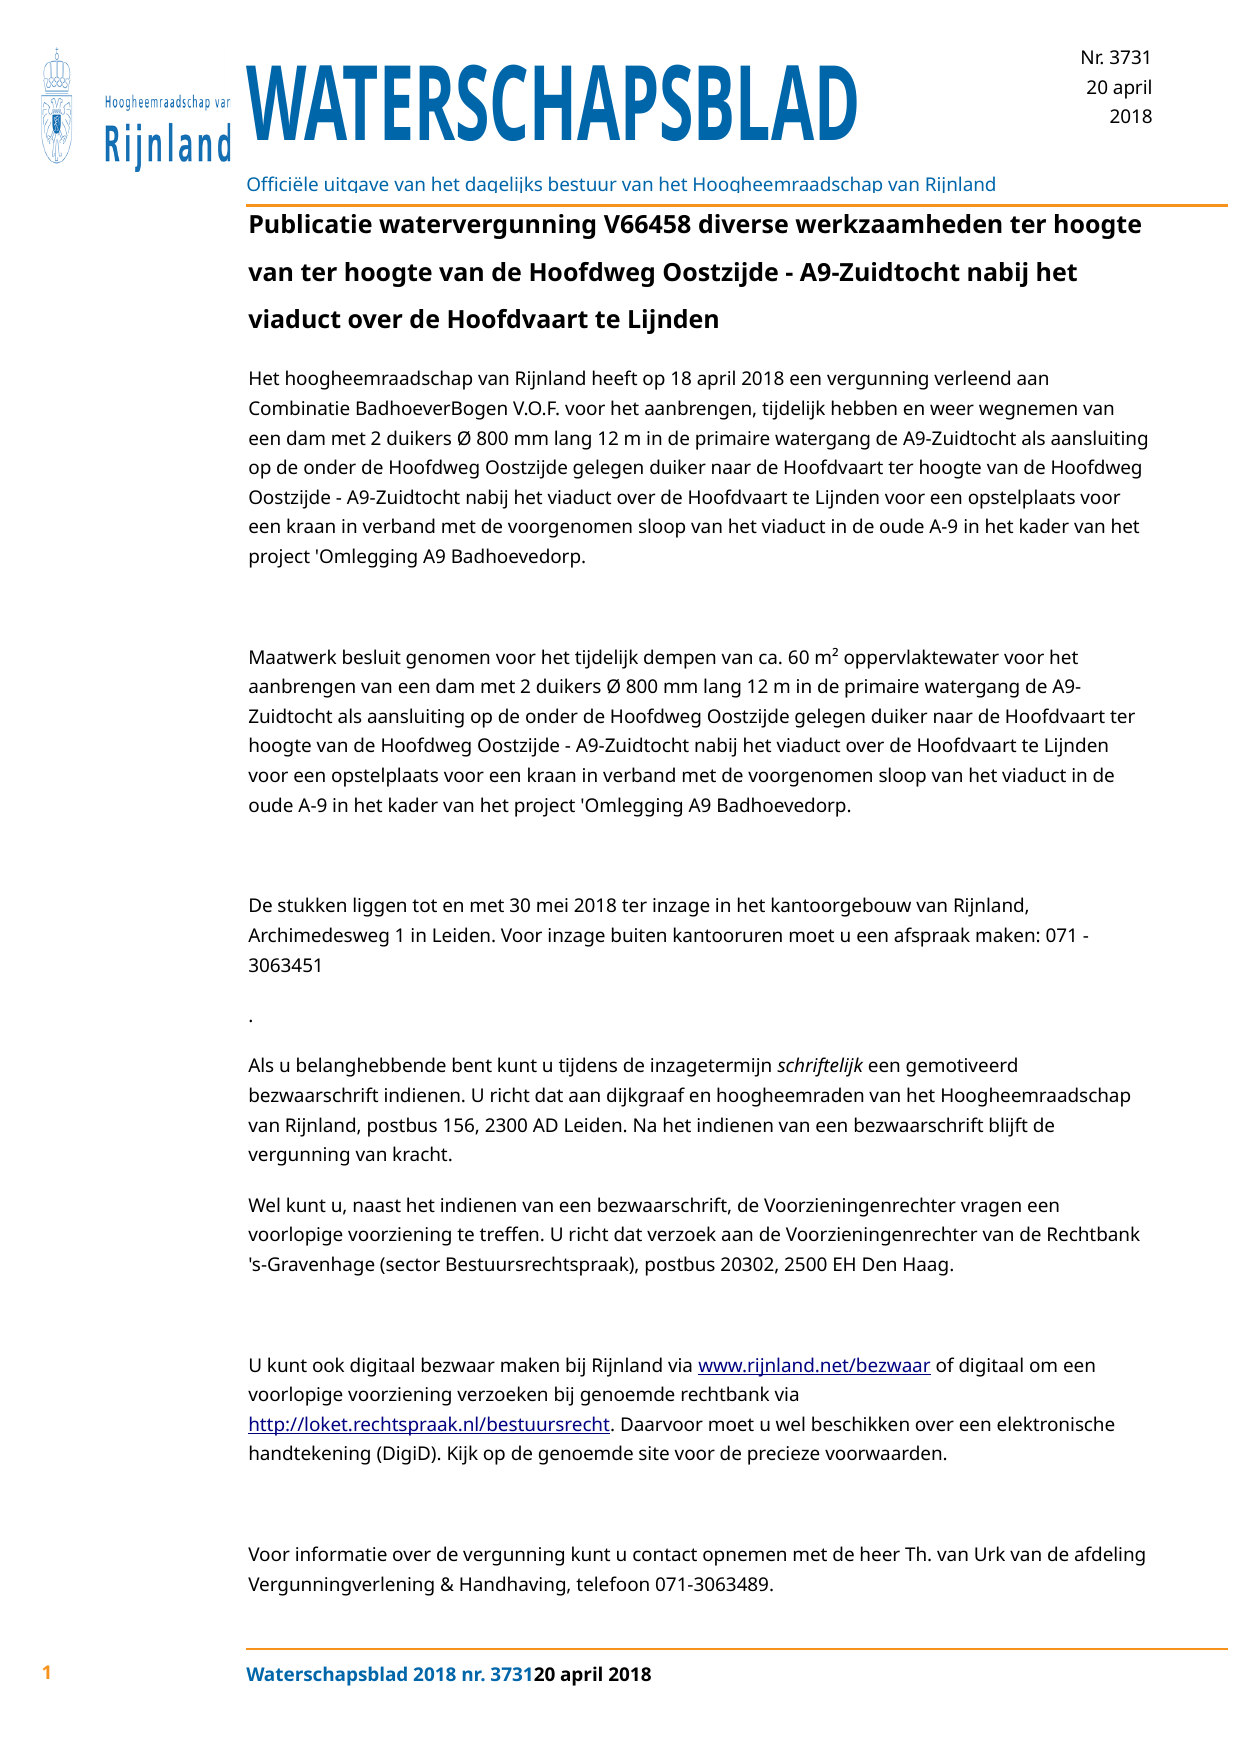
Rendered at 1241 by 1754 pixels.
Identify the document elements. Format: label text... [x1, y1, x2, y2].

text . [248, 1002, 1152, 1028]
text Wel kunt u, naast het indienen van een bezwaarschrift, de Voorzieningenrechter vragen een voorlopige voorziening te treffen. U richt dat verzoek aan de Voorzieningenrechter van de Rechtbank 's-Gravenhage (sector Bestuursrechtspraak), postbus 20302, 2500 EH Den Haag. [248, 1192, 1152, 1277]
text Als u belanghebbende bent kunt u tijdens de inzagetermijn schriftelijk een gemotiveerd bezwaarschrift indienen. U richt dat aan dijkgraaf en hoogheemraden van het Hoogheemraadschap van Rijnland, postbus 156, 2300 AD Leiden. Na het indienen van een bezwaarschrift blijft de vergunning van kracht. [248, 1053, 1152, 1167]
text De stukken liggen tot en met 30 mei 2018 ter inzage in het kantoorgebouw van Rijnland, Archimedesweg 1 in Leiden. Voor inzage buiten kantooruren moet u een afspraak maken: 071 - 3063451 [248, 893, 1152, 977]
text Publicatie watervergunning V66458 diverse werkzaamheden ter hoogte van ter hoogte van de Hoofdweg Oostzijde - A9-Zuidtocht nabij het viaduct over de Hoofdvaart te Lijnden [248, 207, 1152, 336]
text Maatwerk besluit genomen voor het tijdelijk dempen van ca. 60 m² oppervlaktewater voor het aanbrengen van een dam met 2 duikers Ø 800 mm lang 12 m in de primaire watergang de A9-Zuidtocht als aansluiting op de onder de Hoofdweg Oostzijde gelegen duiker naar de Hoofdvaart ter hoogte van de Hoofdweg Oostzijde - A9-Zuidtocht nabij het viaduct over de Hoofdvaart te Lijnden voor een opstelplaats voor een kraan in verband met de voorgenomen sloop van het viaduct in de oude A-9 in het kader van het project 'Omlegging A9 Badhoevedorp. [248, 644, 1152, 817]
text U kunt ook digitaal bezwaar maken bij Rijnland via www.rijnland.net/bezwaar of digitaal om een voorlopige voorziening verzoeken bij genoemde rechtbank via http://loket.rechtspraak.nl/bestuursrecht. Daarvoor moet u wel beschikken over een elektronische handtekening (DigiD). Kijk op de genoemde site voor de precieze voorwaarden. [248, 1352, 1152, 1466]
text Het hoogheemraadschap van Rijnland heeft op 18 april 2018 een vergunning verleend aan Combinatie BadhoeverBogen V.O.F. voor het aanbrengen, tijdelijk hebben en weer wegnemen van een dam met 2 duikers Ø 800 mm lang 12 m in de primaire watergang de A9-Zuidtocht als aansluiting op de onder de Hoofdweg Oostzijde gelegen duiker naar de Hoofdvaart ter hoogte van de Hoofdweg Oostzijde - A9-Zuidtocht nabij het viaduct over de Hoofdvaart te Lijnden voor een opstelplaats voor een kraan in verband met de voorgenomen sloop van het viaduct in de oude A-9 in het kader van het project 'Omlegging A9 Badhoevedorp. [248, 366, 1152, 569]
text Voor informatie over de vergunning kunt u contact opnemen met de heer Th. van Urk van de afdeling Vergunningverlening & Handhaving, telefoon 071-3063489. [248, 1541, 1152, 1597]
picture [41, 47, 231, 172]
